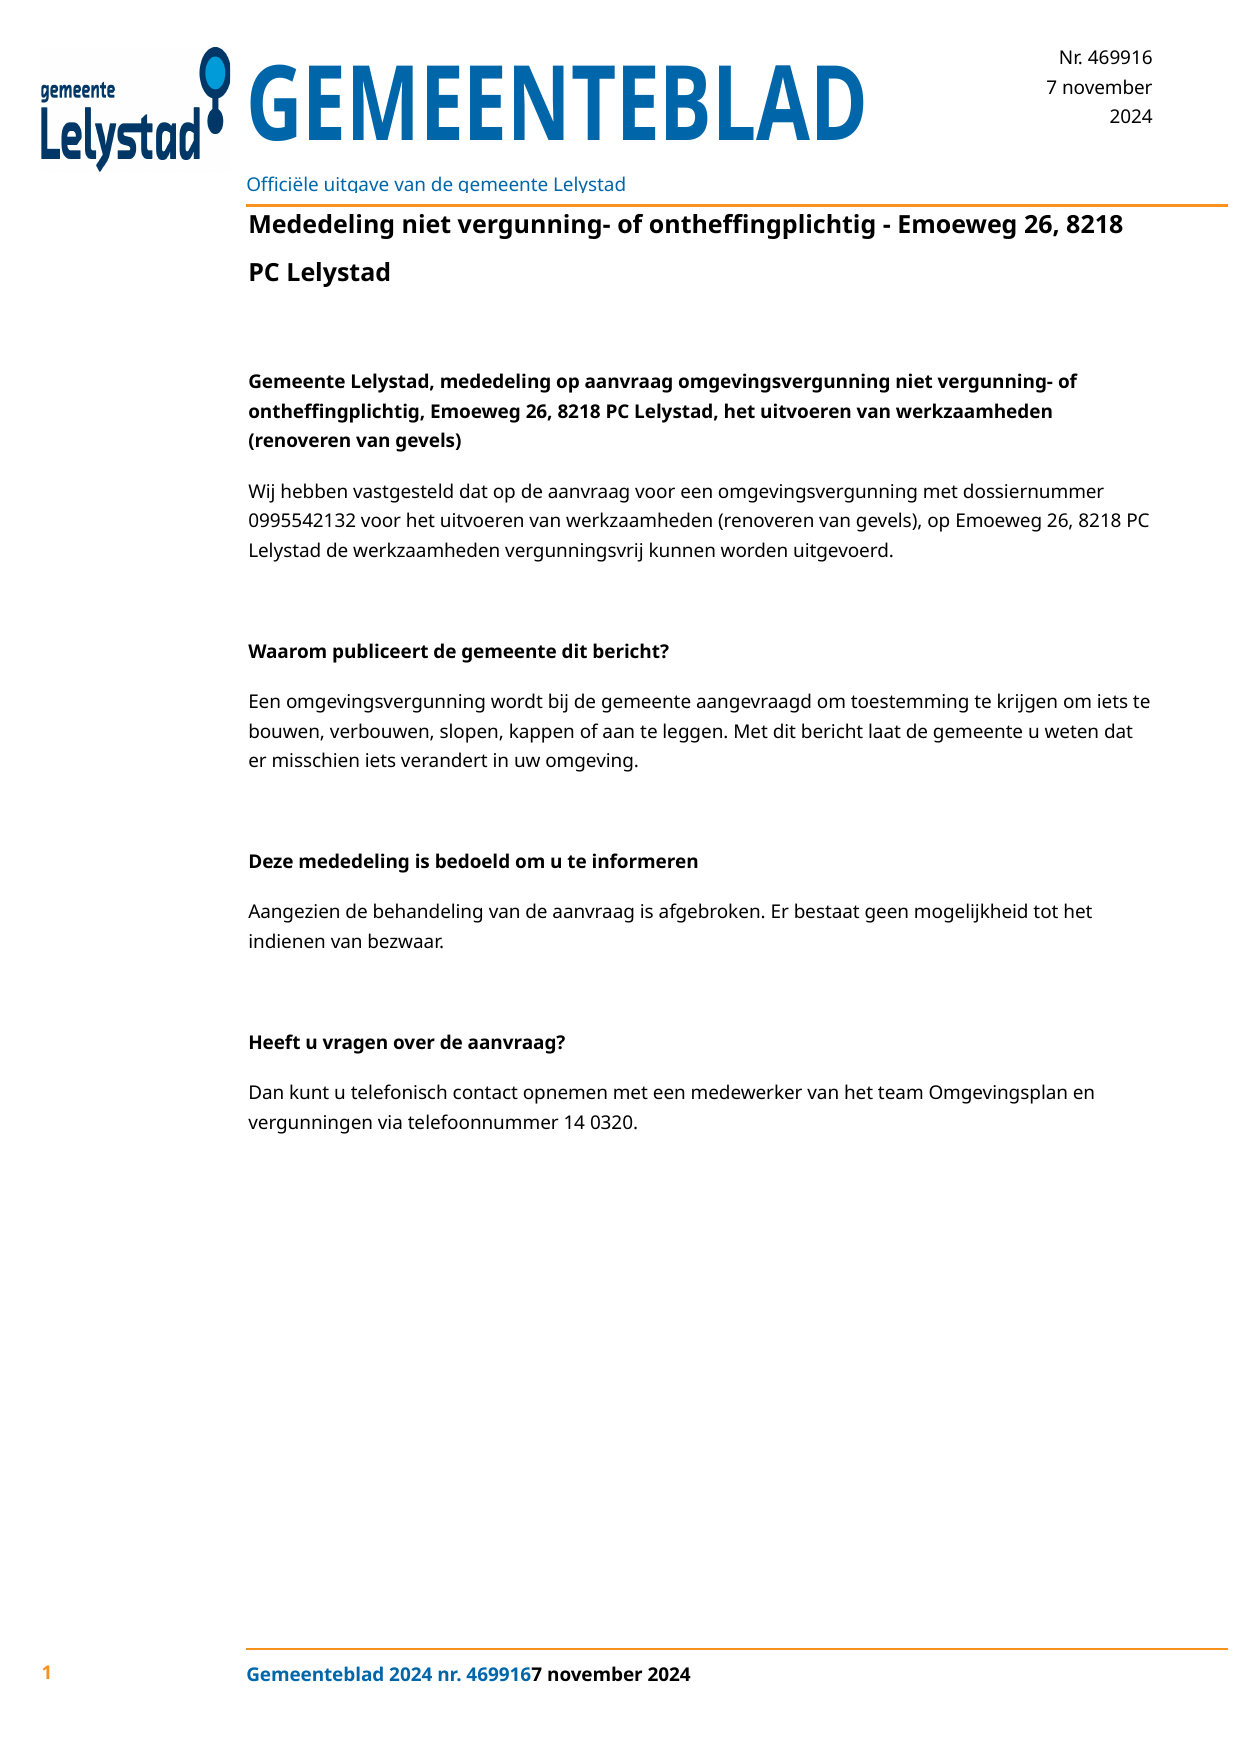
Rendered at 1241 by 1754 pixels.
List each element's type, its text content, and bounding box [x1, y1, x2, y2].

text Deze mededeling is bedoeld om u te informeren [248, 848, 1152, 874]
picture [41, 47, 231, 172]
text Wij hebben vastgesteld dat op de aanvraag voor een omgevingsvergunning met dossiernummer 0995542132 voor het uitvoeren van werkzaamheden (renoveren van gevels), op Emoeweg 26, 8218 PC Lelystad de werkzaamheden vergunningsvrij kunnen worden uitgevoerd. [248, 478, 1152, 563]
text Gemeente Lelystad, mededeling op aanvraag omgevingsvergunning niet vergunning- of ontheffingplichtig, Emoeweg 26, 8218 PC Lelystad, het uitvoeren van werkzaamheden (renoveren van gevels) [248, 368, 1152, 453]
text Heeft u vragen over de aanvraag? [248, 1029, 1152, 1055]
text Mededeling niet vergunning- of ontheffingplichtig - Emoeweg 26, 8218 PC Lelystad [248, 207, 1152, 288]
text Waarom publiceert de gemeente dit bericht? [248, 638, 1152, 664]
text Aangezien de behandeling van de aanvraag is afgebroken. Er bestaat geen mogelijkheid tot het indienen van bezwaar. [248, 899, 1152, 954]
text Dan kunt u telefonisch contact opnemen met een medewerker van het team Omgevingsplan en vergunningen via telefoonnummer 14 0320. [248, 1079, 1152, 1135]
text Een omgevingsvergunning wordt bij de gemeente aangevraagd om toestemming te krijgen om iets te bouwen, verbouwen, slopen, kappen of aan te leggen. Met dit bericht laat de gemeente u weten dat er misschien iets verandert in uw omgeving. [248, 688, 1152, 773]
